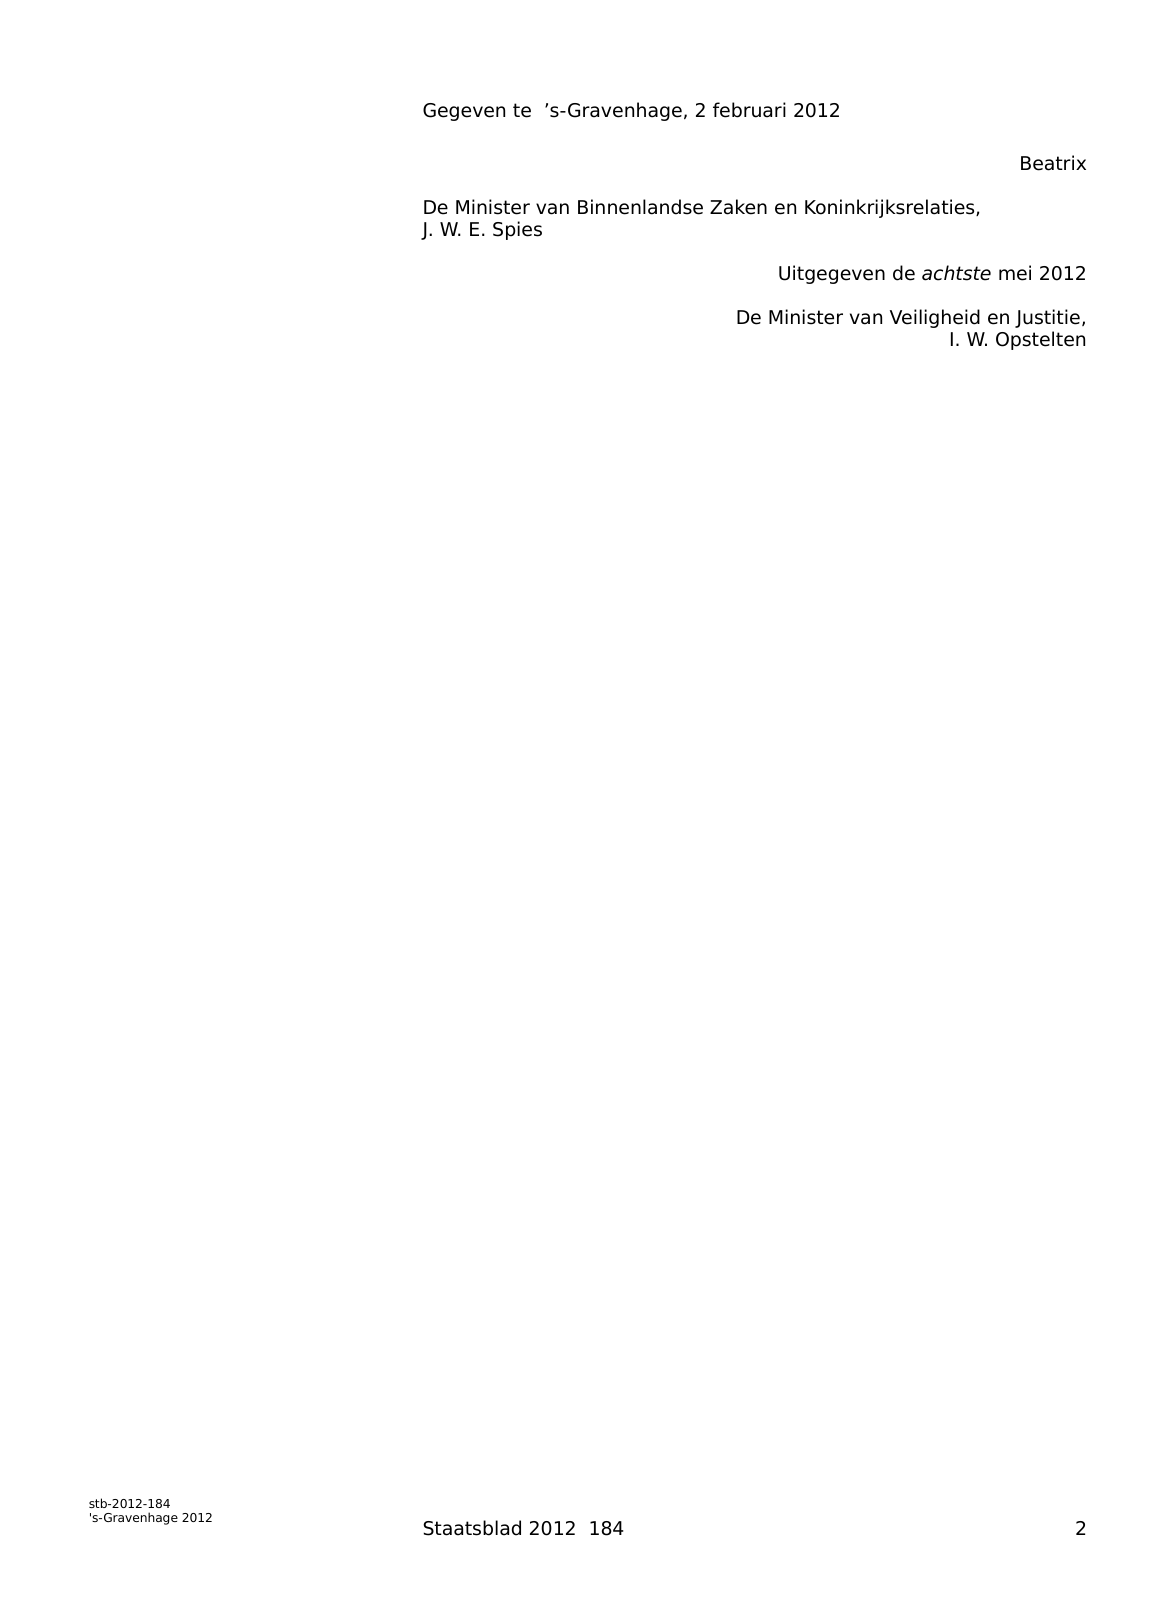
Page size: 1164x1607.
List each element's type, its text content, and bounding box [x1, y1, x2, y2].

text Uitgegeven de achtste mei 2012 [422, 263, 1087, 285]
text De Minister van Binnenlandse Zaken en Koninkrijksrelaties, J. W. E. Spies [422, 197, 1087, 241]
text 's-Gravenhage 2012 [88, 1511, 323, 1525]
text Gegeven te ’s-Gravenhage, 2 februari 2012 [422, 100, 1087, 122]
text Beatrix [422, 152, 1087, 174]
text De Minister van Veiligheid en Justitie, I. W. Opstelten [422, 307, 1087, 351]
text stb-2012-184 [88, 1497, 323, 1511]
